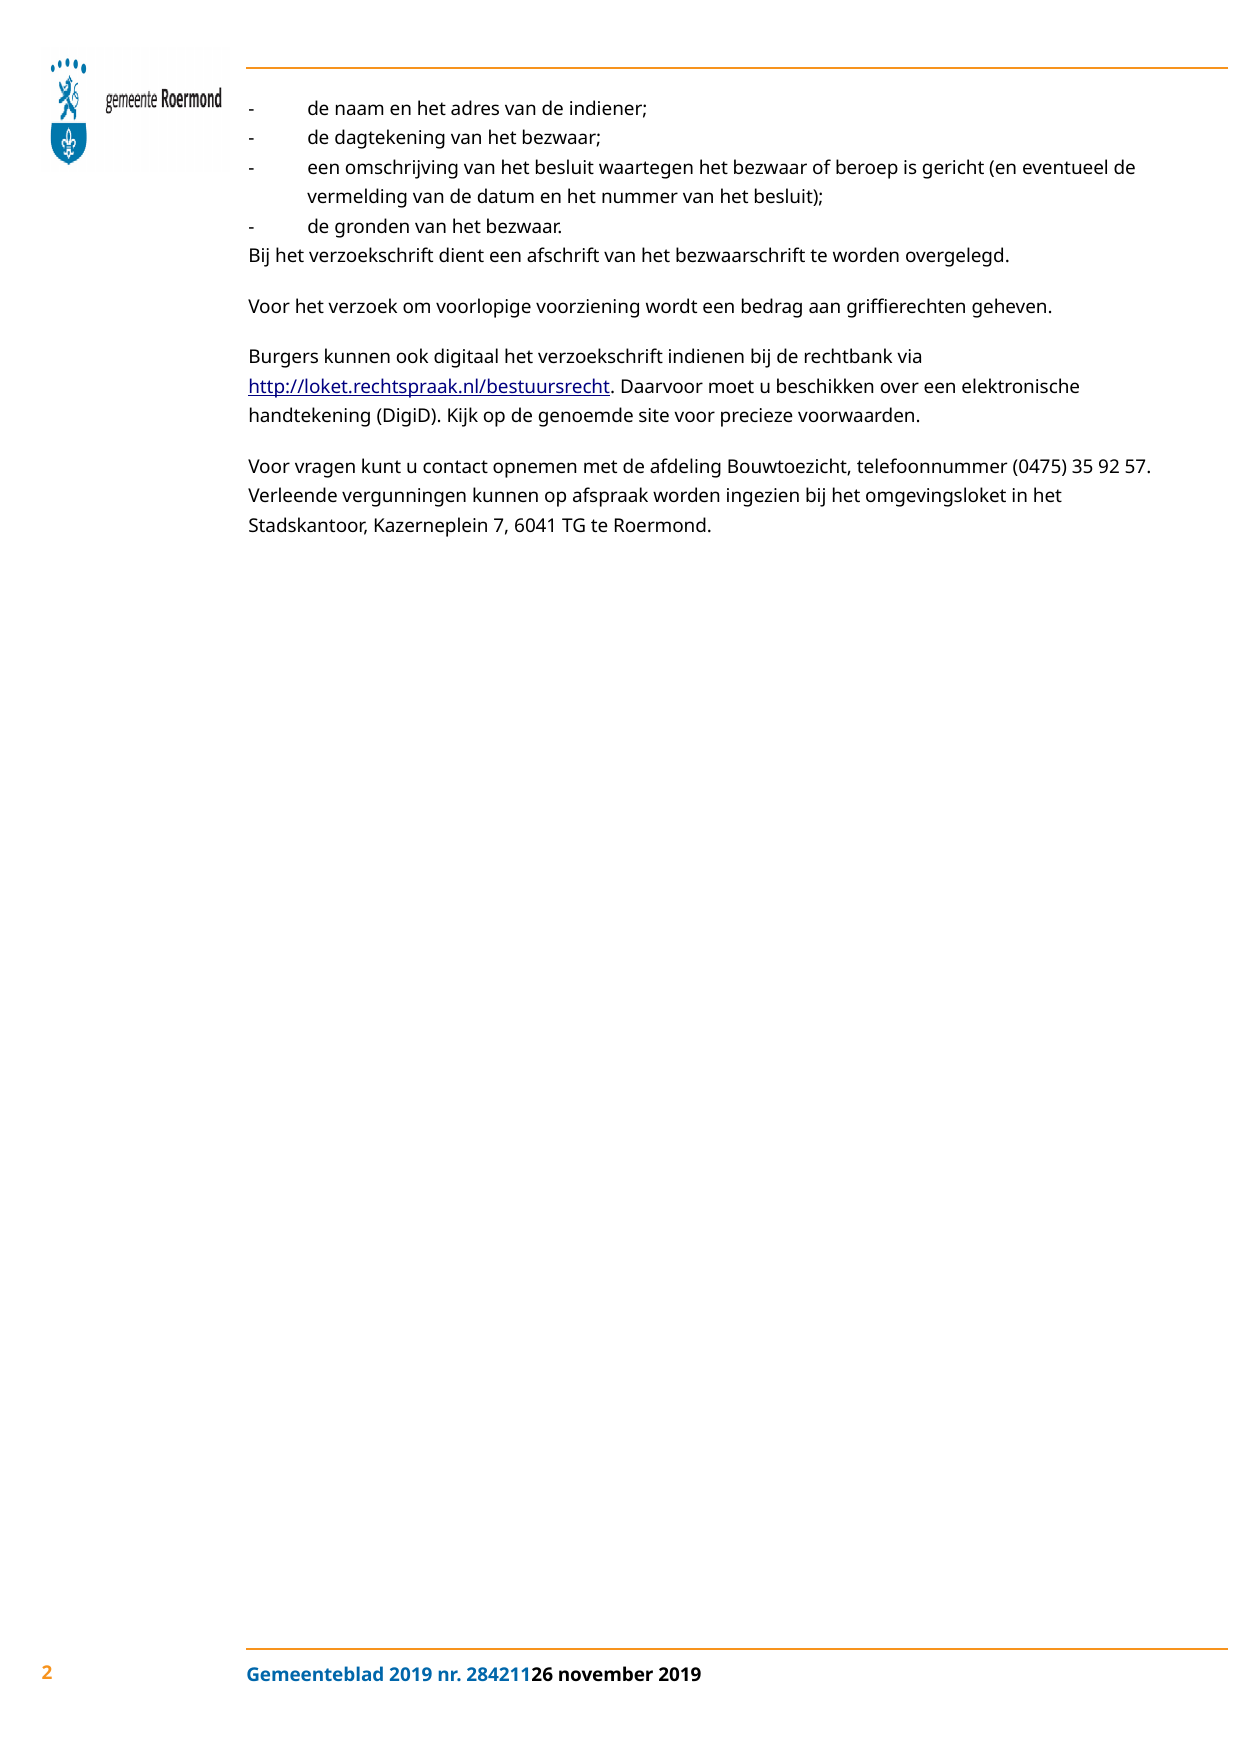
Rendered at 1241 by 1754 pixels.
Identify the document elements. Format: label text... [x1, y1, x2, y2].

list een omschrijving van het besluit waartegen het bezwaar of beroep is gericht (en eventueel de vermelding van de datum en het nummer van het besluit); [248, 154, 1152, 209]
list de naam en het adres van de indiener; [248, 95, 1152, 121]
list de dagtekening van het bezwaar; [248, 124, 1152, 150]
text Bij het verzoekschrift dient een afschrift van het bezwaarschrift te worden overgelegd. [248, 243, 1152, 268]
text Voor vragen kunt u contact opnemen met de afdeling Bouwtoezicht, telefoonnummer (0475) 35 92 57. Verleende vergunningen kunnen op afspraak worden ingezien bij het omgevingsloket in het Stadskantoor, Kazerneplein 7, 6041 TG te Roermond. [248, 453, 1152, 538]
text Burgers kunnen ook digitaal het verzoekschrift indienen bij de rechtbank via http://loket.rechtspraak.nl/bestuursrecht. Daarvoor moet u beschikken over een elektronische handtekening (DigiD). Kijk op de genoemde site voor precieze voorwaarden. [248, 343, 1152, 428]
list de gronden van het bezwaar. [248, 213, 1152, 239]
picture [41, 47, 231, 172]
text Voor het verzoek om voorlopige voorziening wordt een bedrag aan griffierechten geheven. [248, 293, 1152, 319]
